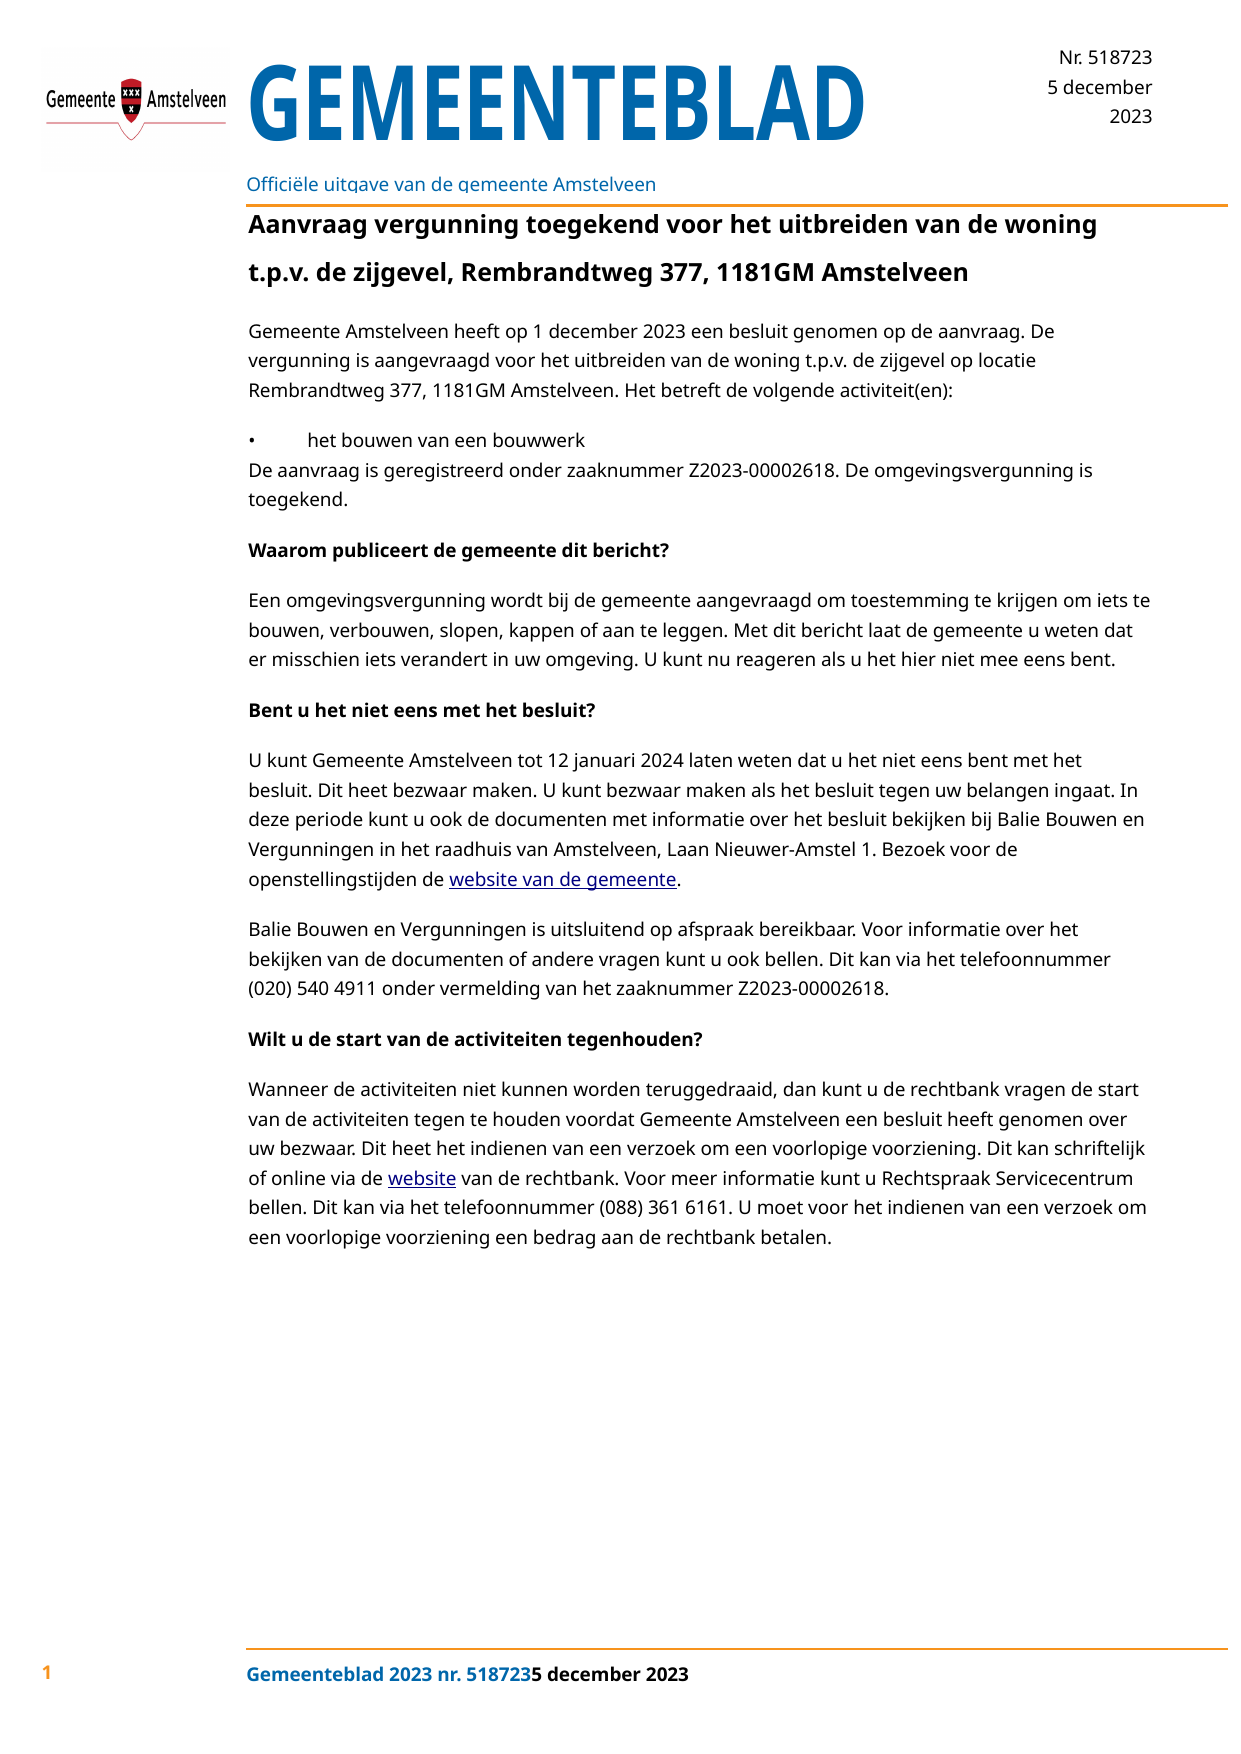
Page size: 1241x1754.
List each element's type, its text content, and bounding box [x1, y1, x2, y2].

text Een omgevingsvergunning wordt bij de gemeente aangevraagd om toestemming te krijgen om iets te bouwen, verbouwen, slopen, kappen of aan te leggen. Met dit bericht laat de gemeente u weten dat er misschien iets verandert in uw omgeving. U kunt nu reageren als u het hier niet mee eens bent. [248, 587, 1152, 672]
text Wilt u de start van de activiteiten tegenhouden? [248, 1026, 1152, 1052]
text Wanneer de activiteiten niet kunnen worden teruggedraaid, dan kunt u de rechtbank vragen de start van de activiteiten tegen te houden voordat Gemeente Amstelveen een besluit heeft genomen over uw bezwaar. Dit heet het indienen van een verzoek om een voorlopige voorziening. Dit kan schriftelijk of online via de website van de rechtbank. Voor meer informatie kunt u Rechtspraak Servicecentrum bellen. Dit kan via het telefoonnummer (088) 361 6161. U moet voor het indienen van een verzoek om een voorlopige voorziening een bedrag aan de rechtbank betalen. [248, 1076, 1152, 1250]
text Gemeente Amstelveen heeft op 1 december 2023 een besluit genomen op de aanvraag. De vergunning is aangevraagd voor het uitbreiden van de woning t.p.v. de zijgevel op locatie Rembrandtweg 377, 1181GM Amstelveen. Het betreft de volgende activiteit(en): [248, 318, 1152, 403]
text Bent u het niet eens met het besluit? [248, 697, 1152, 723]
text Aanvraag vergunning toegekend voor het uitbreiden van de woning t.p.v. de zijgevel, Rembrandtweg 377, 1181GM Amstelveen [248, 207, 1152, 288]
text U kunt Gemeente Amstelveen tot 12 januari 2024 laten weten dat u het niet eens bent met het besluit. Dit heet bezwaar maken. U kunt bezwaar maken als het besluit tegen uw belangen ingaat. In deze periode kunt u ook de documenten met informatie over het besluit bekijken bij Balie Bouwen en Vergunningen in het raadhuis van Amstelveen, Laan Nieuwer-Amstel 1. Bezoek voor de openstellingstijden de website van de gemeente. [248, 747, 1152, 892]
list het bouwen van een bouwwerk [248, 427, 1152, 453]
text Waarom publiceert de gemeente dit bericht? [248, 537, 1152, 563]
text Balie Bouwen en Vergunningen is uitsluitend op afspraak bereikbaar. Voor informatie over het bekijken van de documenten of andere vragen kunt u ook bellen. Dit kan via het telefoonnummer (020) 540 4911 onder vermelding van het zaaknummer Z2023-00002618. [248, 916, 1152, 1001]
picture [41, 47, 231, 172]
text De aanvraag is geregistreerd onder zaaknummer Z2023-00002618. De omgevingsvergunning is toegekend. [248, 457, 1152, 512]
